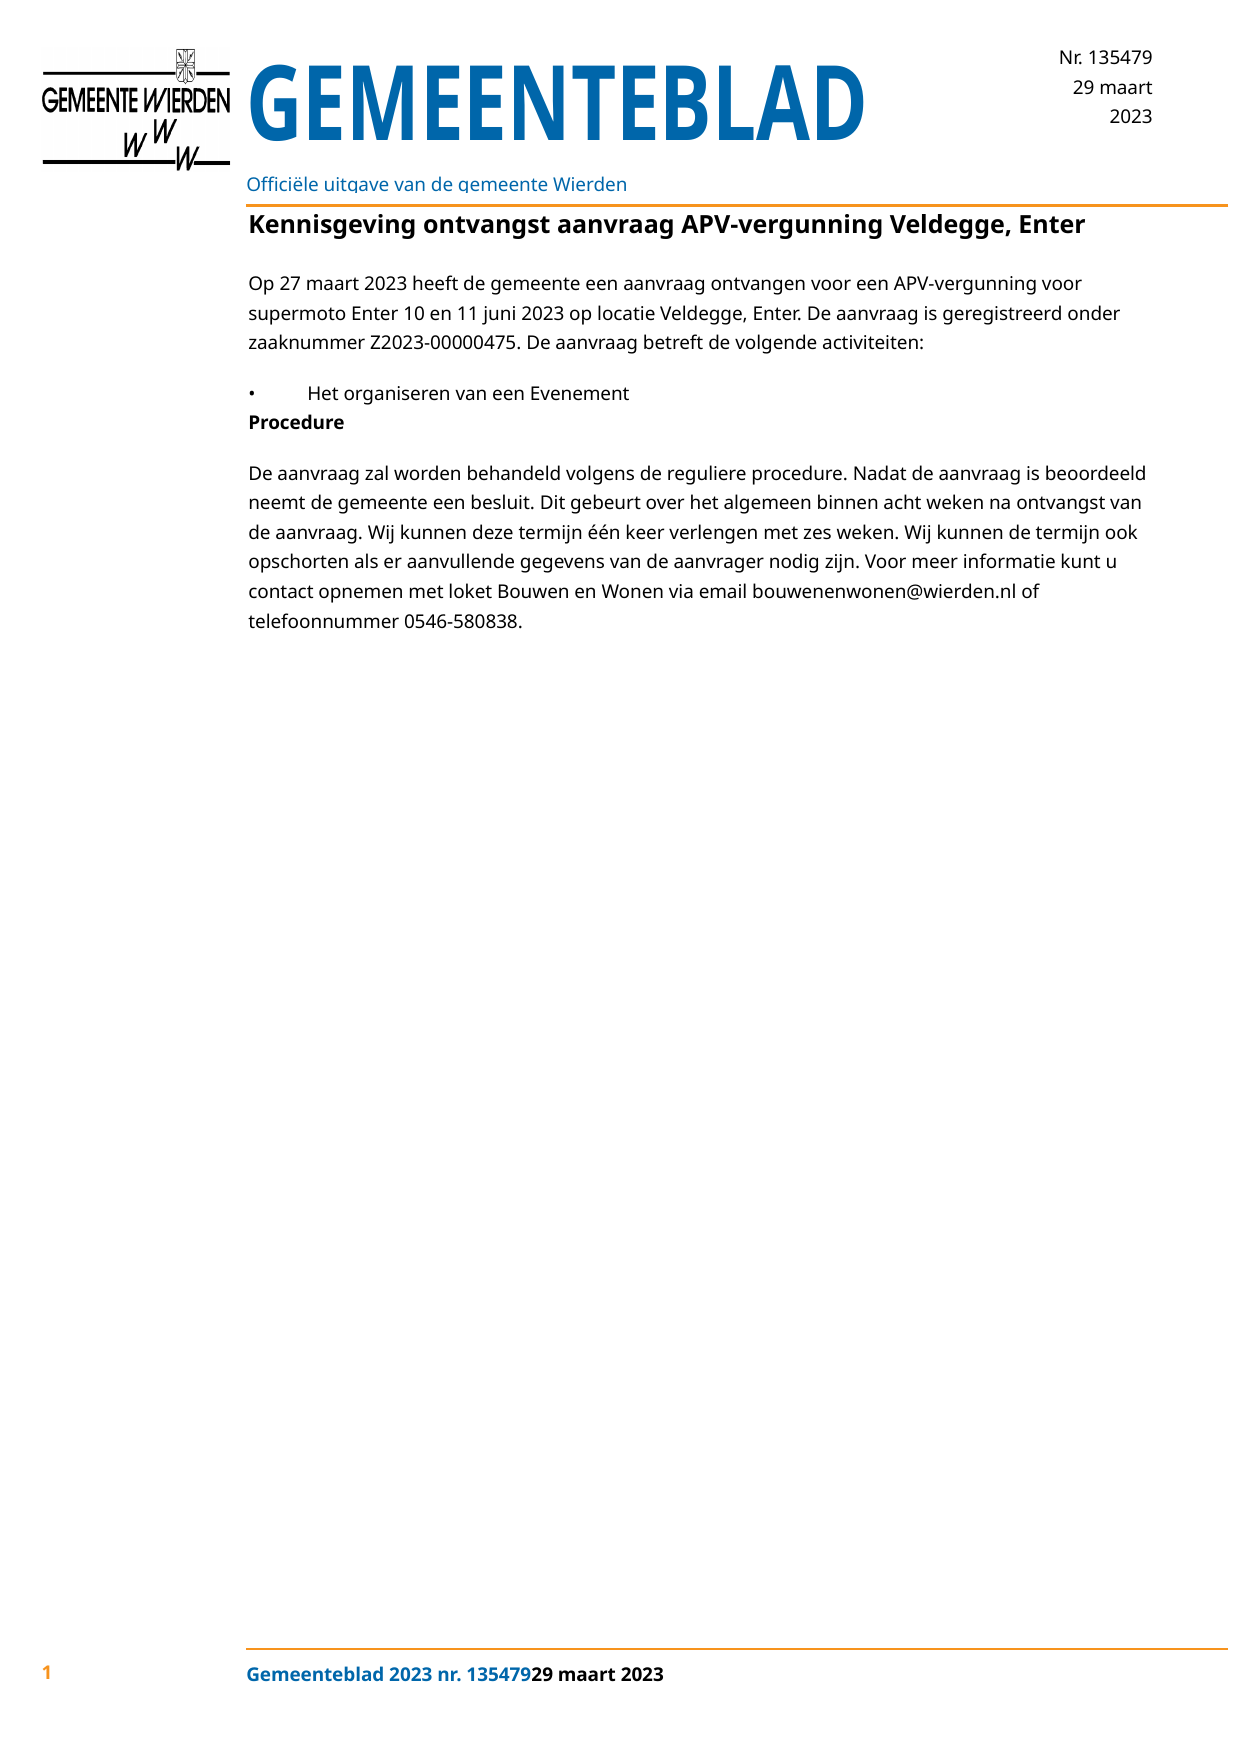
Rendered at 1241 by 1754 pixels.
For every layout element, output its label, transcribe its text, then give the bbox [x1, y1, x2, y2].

text De aanvraag zal worden behandeld volgens de reguliere procedure. Nadat de aanvraag is beoordeeld neemt de gemeente een besluit. Dit gebeurt over het algemeen binnen acht weken na ontvangst van de aanvraag. Wij kunnen deze termijn één keer verlengen met zes weken. Wij kunnen de termijn ook opschorten als er aanvullende gegevens van de aanvrager nodig zijn. Voor meer informatie kunt u contact opnemen met loket Bouwen en Wonen via email bouwenenwonen@wierden.nl of telefoonnummer 0546-580838. [248, 460, 1152, 633]
text Kennisgeving ontvangst aanvraag APV-vergunning Veldegge, Enter [248, 207, 1152, 241]
text Op 27 maart 2023 heeft de gemeente een aanvraag ontvangen voor een APV-vergunning voor supermoto Enter 10 en 11 juni 2023 op locatie Veldegge, Enter. De aanvraag is geregistreerd onder zaaknummer Z2023-00000475. De aanvraag betreft de volgende activiteiten: [248, 270, 1152, 355]
list Het organiseren van een Evenement [248, 380, 1152, 406]
text Procedure [248, 409, 1152, 435]
picture [41, 47, 231, 172]
